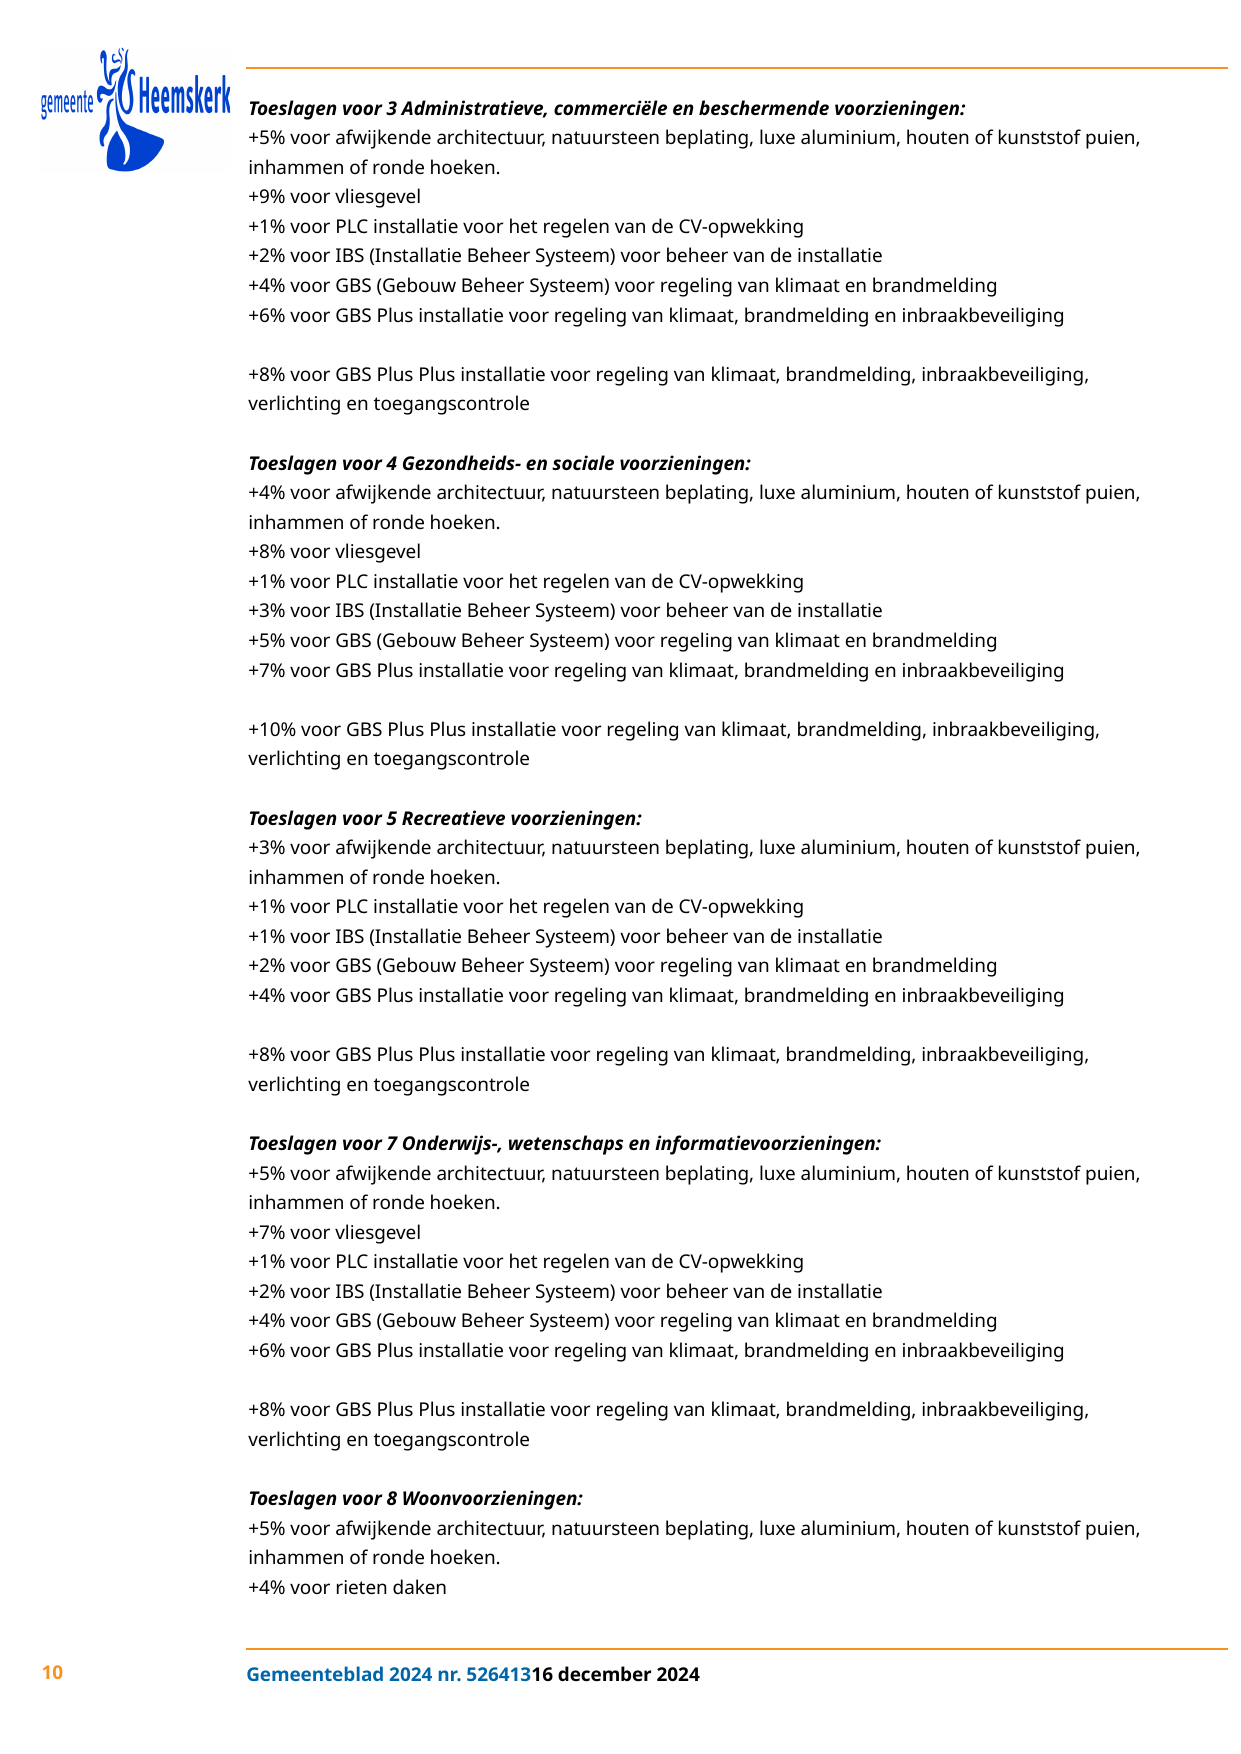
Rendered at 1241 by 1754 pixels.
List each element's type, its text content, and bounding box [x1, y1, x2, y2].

text +6% voor GBS Plus installatie voor regeling van klimaat, brandmelding en inbraakbeveiliging [248, 302, 1152, 328]
text +4% voor rieten daken [248, 1574, 1152, 1600]
text +1% voor PLC installatie voor het regelen van de CV-opwekking [248, 213, 1152, 239]
text +8% voor GBS Plus Plus installatie voor regeling van klimaat, brandmelding, inbraakbeveiliging, verlichting en toegangscontrole [248, 1396, 1152, 1452]
text +5% voor afwijkende architectuur, natuursteen beplating, luxe aluminium, houten of kunststof puien, inhammen of ronde hoeken. [248, 1515, 1152, 1570]
text Toeslagen voor 8 Woonvoorzieningen: [248, 1485, 1152, 1511]
text Toeslagen voor 3 Administratieve, commerciële en beschermende voorzieningen: [248, 95, 1152, 121]
text +2% voor IBS (Installatie Beheer Systeem) voor beheer van de installatie [248, 1278, 1152, 1304]
text +2% voor GBS (Gebouw Beheer Systeem) voor regeling van klimaat en brandmelding [248, 953, 1152, 978]
text +4% voor GBS (Gebouw Beheer Systeem) voor regeling van klimaat en brandmelding [248, 1308, 1152, 1333]
text Toeslagen voor 4 Gezondheids- en sociale voorzieningen: [248, 450, 1152, 476]
text +7% voor GBS Plus installatie voor regeling van klimaat, brandmelding en inbraakbeveiliging [248, 657, 1152, 683]
text +4% voor GBS (Gebouw Beheer Systeem) voor regeling van klimaat en brandmelding [248, 272, 1152, 298]
text +10% voor GBS Plus Plus installatie voor regeling van klimaat, brandmelding, inbraakbeveiliging, verlichting en toegangscontrole [248, 716, 1152, 771]
text +1% voor IBS (Installatie Beheer Systeem) voor beheer van de installatie [248, 923, 1152, 949]
text +7% voor vliesgevel [248, 1219, 1152, 1245]
picture [41, 47, 231, 172]
text +8% voor vliesgevel [248, 538, 1152, 564]
text +1% voor PLC installatie voor het regelen van de CV-opwekking [248, 568, 1152, 594]
text +3% voor IBS (Installatie Beheer Systeem) voor beheer van de installatie [248, 598, 1152, 623]
text +4% voor afwijkende architectuur, natuursteen beplating, luxe aluminium, houten of kunststof puien, inhammen of ronde hoeken. [248, 479, 1152, 535]
text Toeslagen voor 7 Onderwijs-, wetenschaps en informatievoorzieningen: [248, 1130, 1152, 1156]
text +9% voor vliesgevel [248, 183, 1152, 209]
text Toeslagen voor 5 Recreatieve voorzieningen: [248, 805, 1152, 831]
text +2% voor IBS (Installatie Beheer Systeem) voor beheer van de installatie [248, 243, 1152, 268]
text +1% voor PLC installatie voor het regelen van de CV-opwekking [248, 893, 1152, 919]
text +5% voor afwijkende architectuur, natuursteen beplating, luxe aluminium, houten of kunststof puien, inhammen of ronde hoeken. [248, 1160, 1152, 1215]
text +5% voor afwijkende architectuur, natuursteen beplating, luxe aluminium, houten of kunststof puien, inhammen of ronde hoeken. [248, 124, 1152, 180]
text +8% voor GBS Plus Plus installatie voor regeling van klimaat, brandmelding, inbraakbeveiliging, verlichting en toegangscontrole [248, 361, 1152, 416]
text +6% voor GBS Plus installatie voor regeling van klimaat, brandmelding en inbraakbeveiliging [248, 1337, 1152, 1363]
text +5% voor GBS (Gebouw Beheer Systeem) voor regeling van klimaat en brandmelding [248, 627, 1152, 653]
text +4% voor GBS Plus installatie voor regeling van klimaat, brandmelding en inbraakbeveiliging [248, 982, 1152, 1008]
text +8% voor GBS Plus Plus installatie voor regeling van klimaat, brandmelding, inbraakbeveiliging, verlichting en toegangscontrole [248, 1041, 1152, 1097]
text +1% voor PLC installatie voor het regelen van de CV-opwekking [248, 1248, 1152, 1274]
text +3% voor afwijkende architectuur, natuursteen beplating, luxe aluminium, houten of kunststof puien, inhammen of ronde hoeken. [248, 834, 1152, 890]
